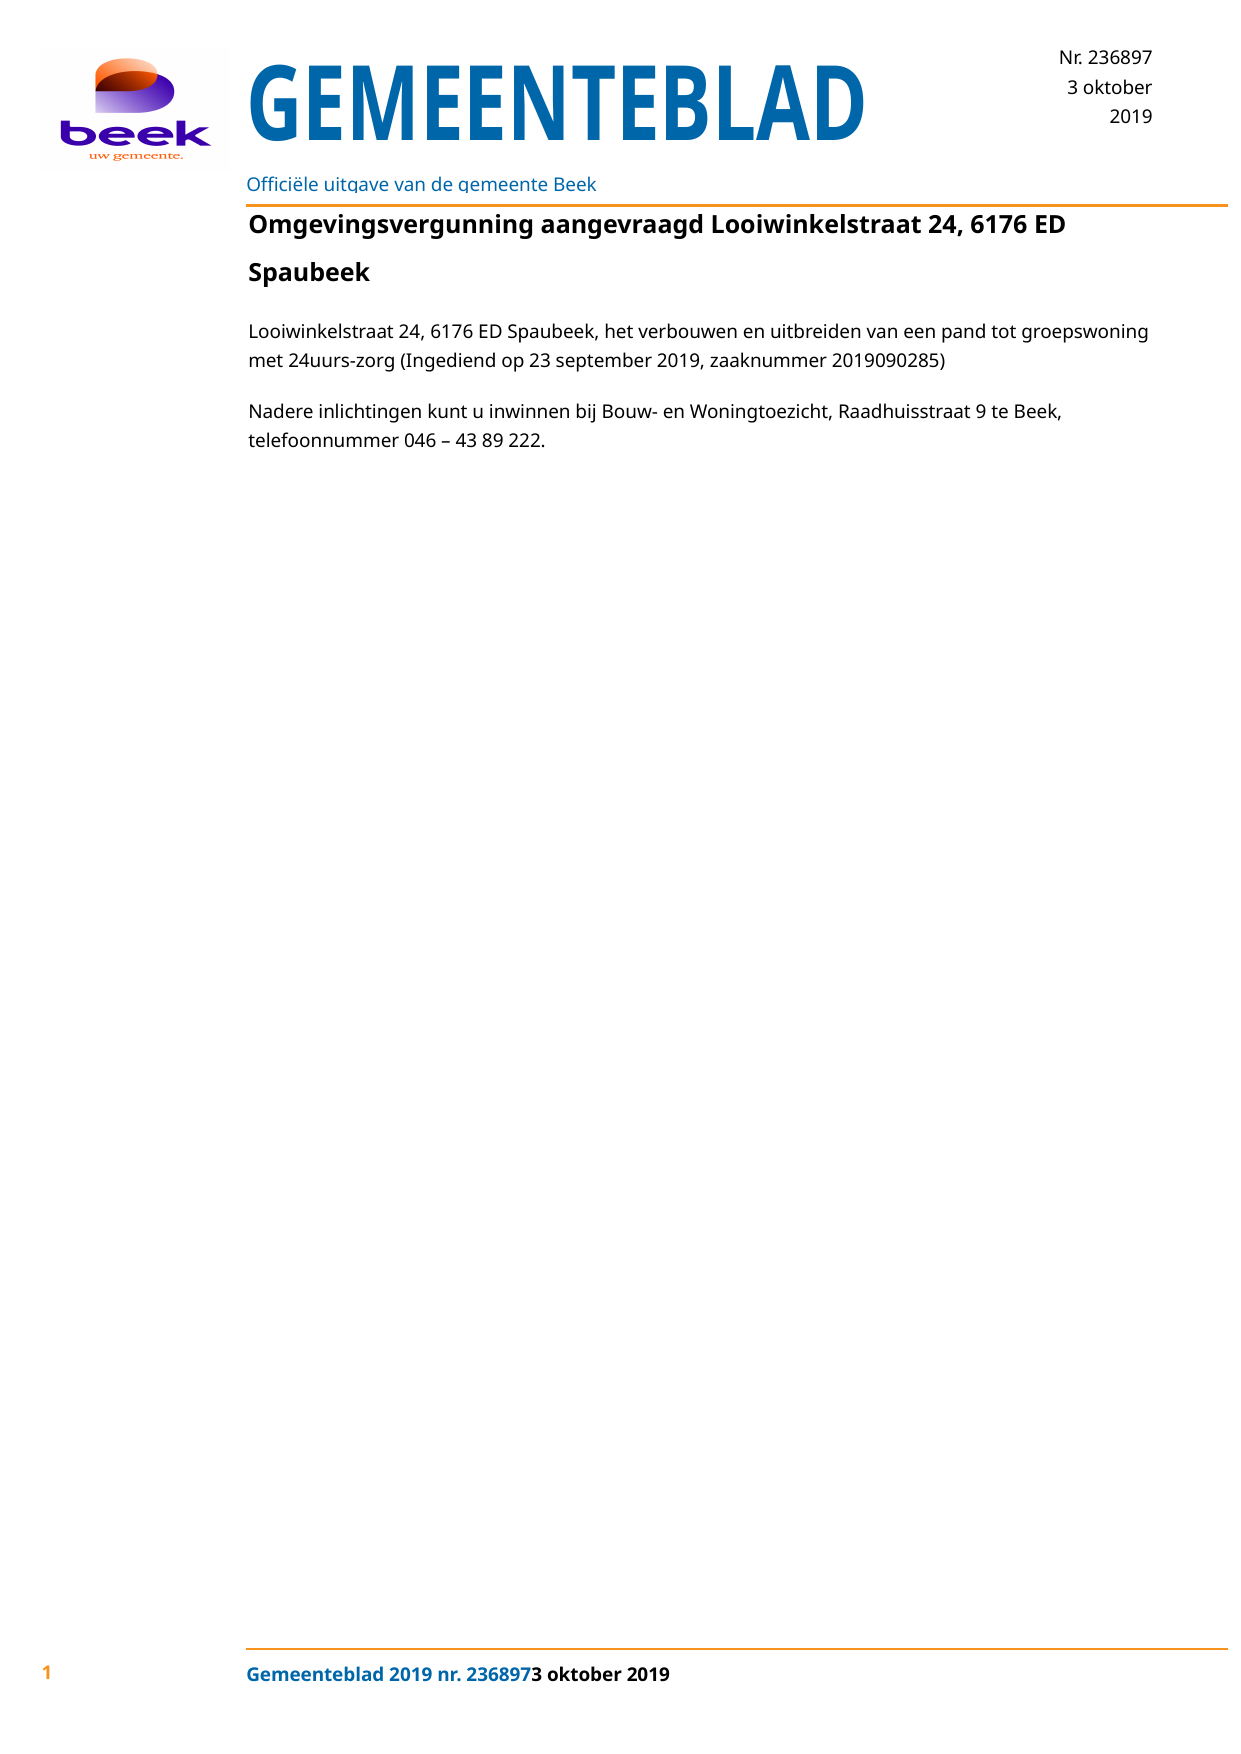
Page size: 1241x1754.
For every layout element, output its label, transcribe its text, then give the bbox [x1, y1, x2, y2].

text Omgevingsvergunning aangevraagd Looiwinkelstraat 24, 6176 ED Spaubeek [248, 207, 1152, 288]
picture [41, 47, 231, 172]
text Looiwinkelstraat 24, 6176 ED Spaubeek, het verbouwen en uitbreiden van een pand tot groepswoning met 24uurs-zorg (Ingediend op 23 september 2019, zaaknummer 2019090285) [248, 318, 1152, 373]
text Nadere inlichtingen kunt u inwinnen bij Bouw- en Woningtoezicht, Raadhuisstraat 9 te Beek, telefoonnummer 046 – 43 89 222. [248, 398, 1152, 453]
